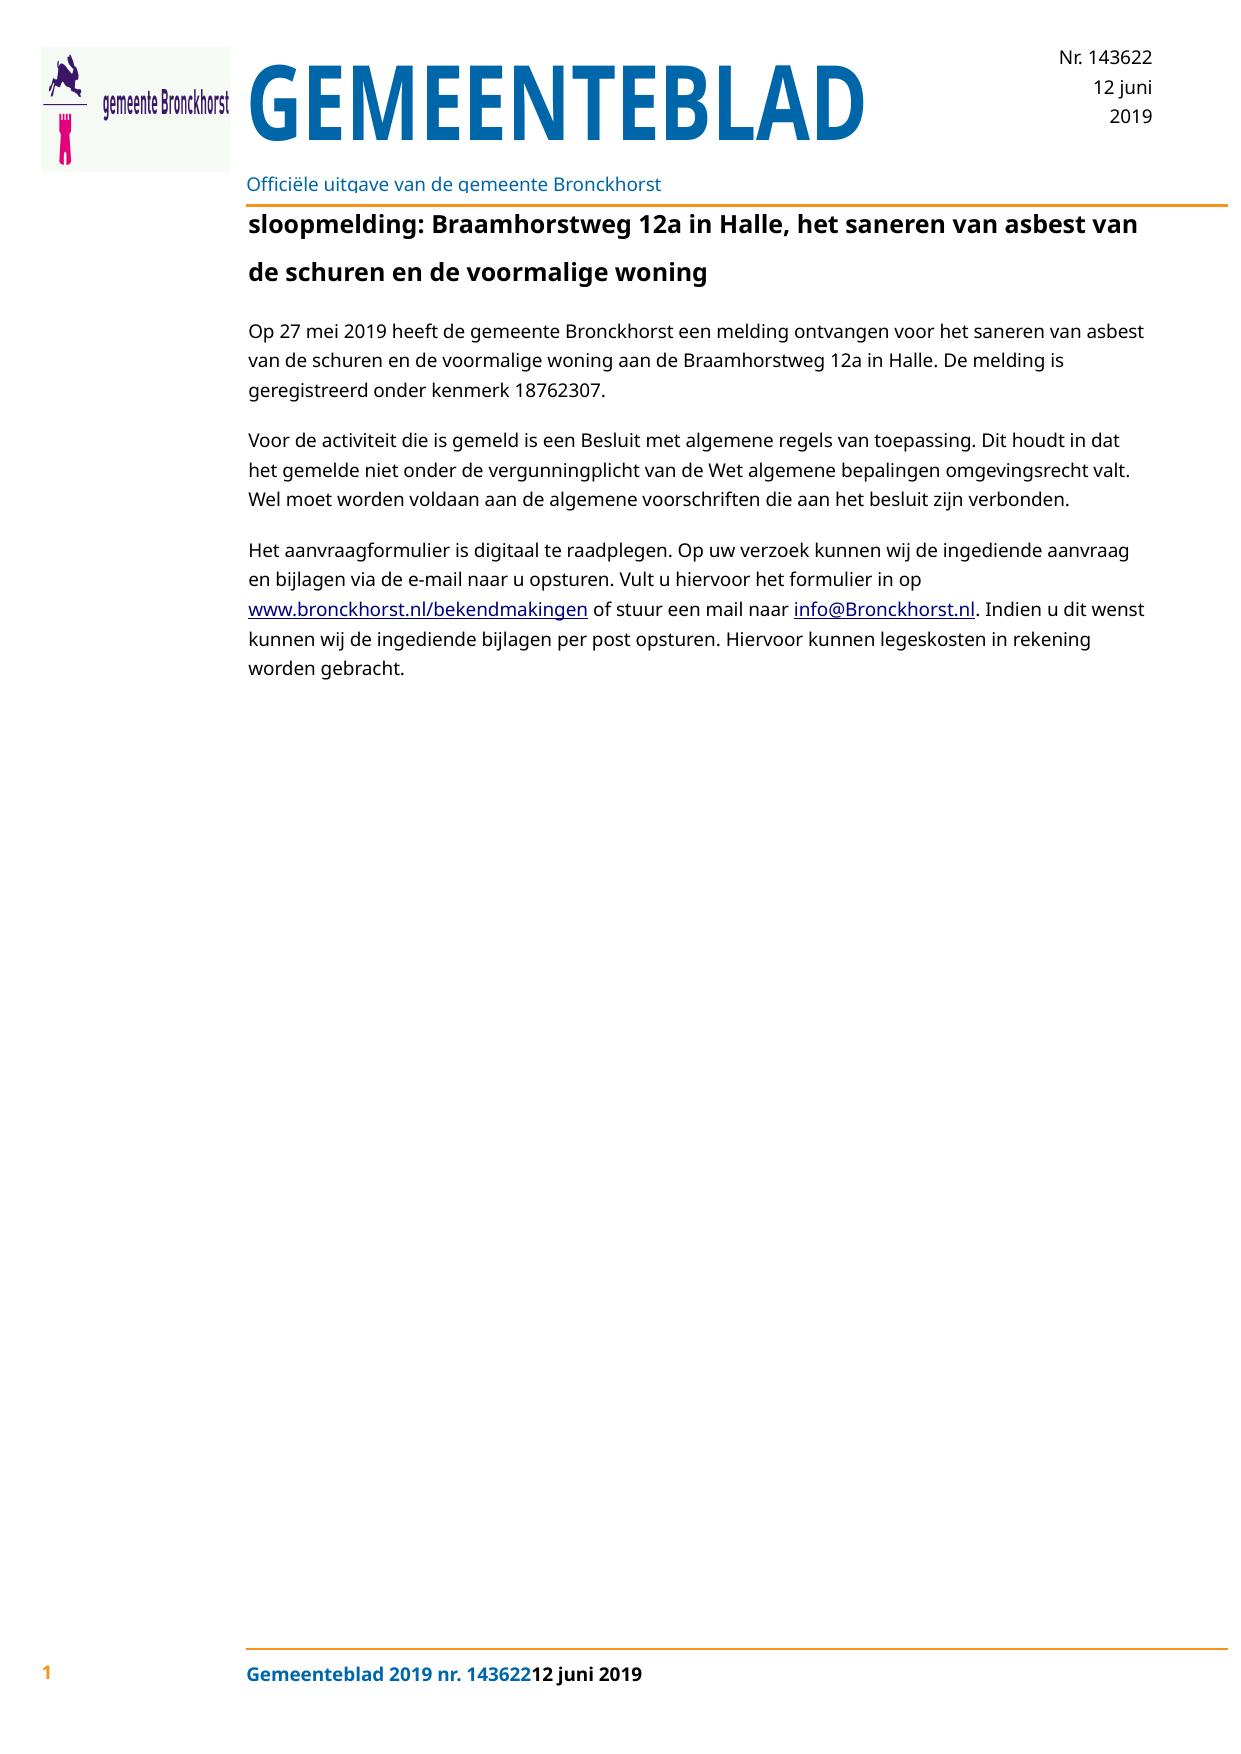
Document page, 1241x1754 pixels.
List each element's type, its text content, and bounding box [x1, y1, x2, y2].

picture [41, 47, 231, 172]
text Voor de activiteit die is gemeld is een Besluit met algemene regels van toepassing. Dit houdt in dat het gemelde niet onder de vergunningplicht van de Wet algemene bepalingen omgevingsrecht valt. Wel moet worden voldaan aan de algemene voorschriften die aan het besluit zijn verbonden. [248, 427, 1152, 512]
text Het aanvraagformulier is digitaal te raadplegen. Op uw verzoek kunnen wij de ingediende aanvraag en bijlagen via de e-mail naar u opsturen. Vult u hiervoor het formulier in op www.bronckhorst.nl/bekendmakingen of stuur een mail naar info@Bronckhorst.nl. Indien u dit wenst kunnen wij de ingediende bijlagen per post opsturen. Hiervoor kunnen legeskosten in rekening worden gebracht. [248, 537, 1152, 681]
text sloopmelding: Braamhorstweg 12a in Halle, het saneren van asbest van de schuren en de voormalige woning [248, 207, 1152, 288]
text Op 27 mei 2019 heeft de gemeente Bronckhorst een melding ontvangen voor het saneren van asbest van de schuren en de voormalige woning aan de Braamhorstweg 12a in Halle. De melding is geregistreerd onder kenmerk 18762307. [248, 318, 1152, 403]
